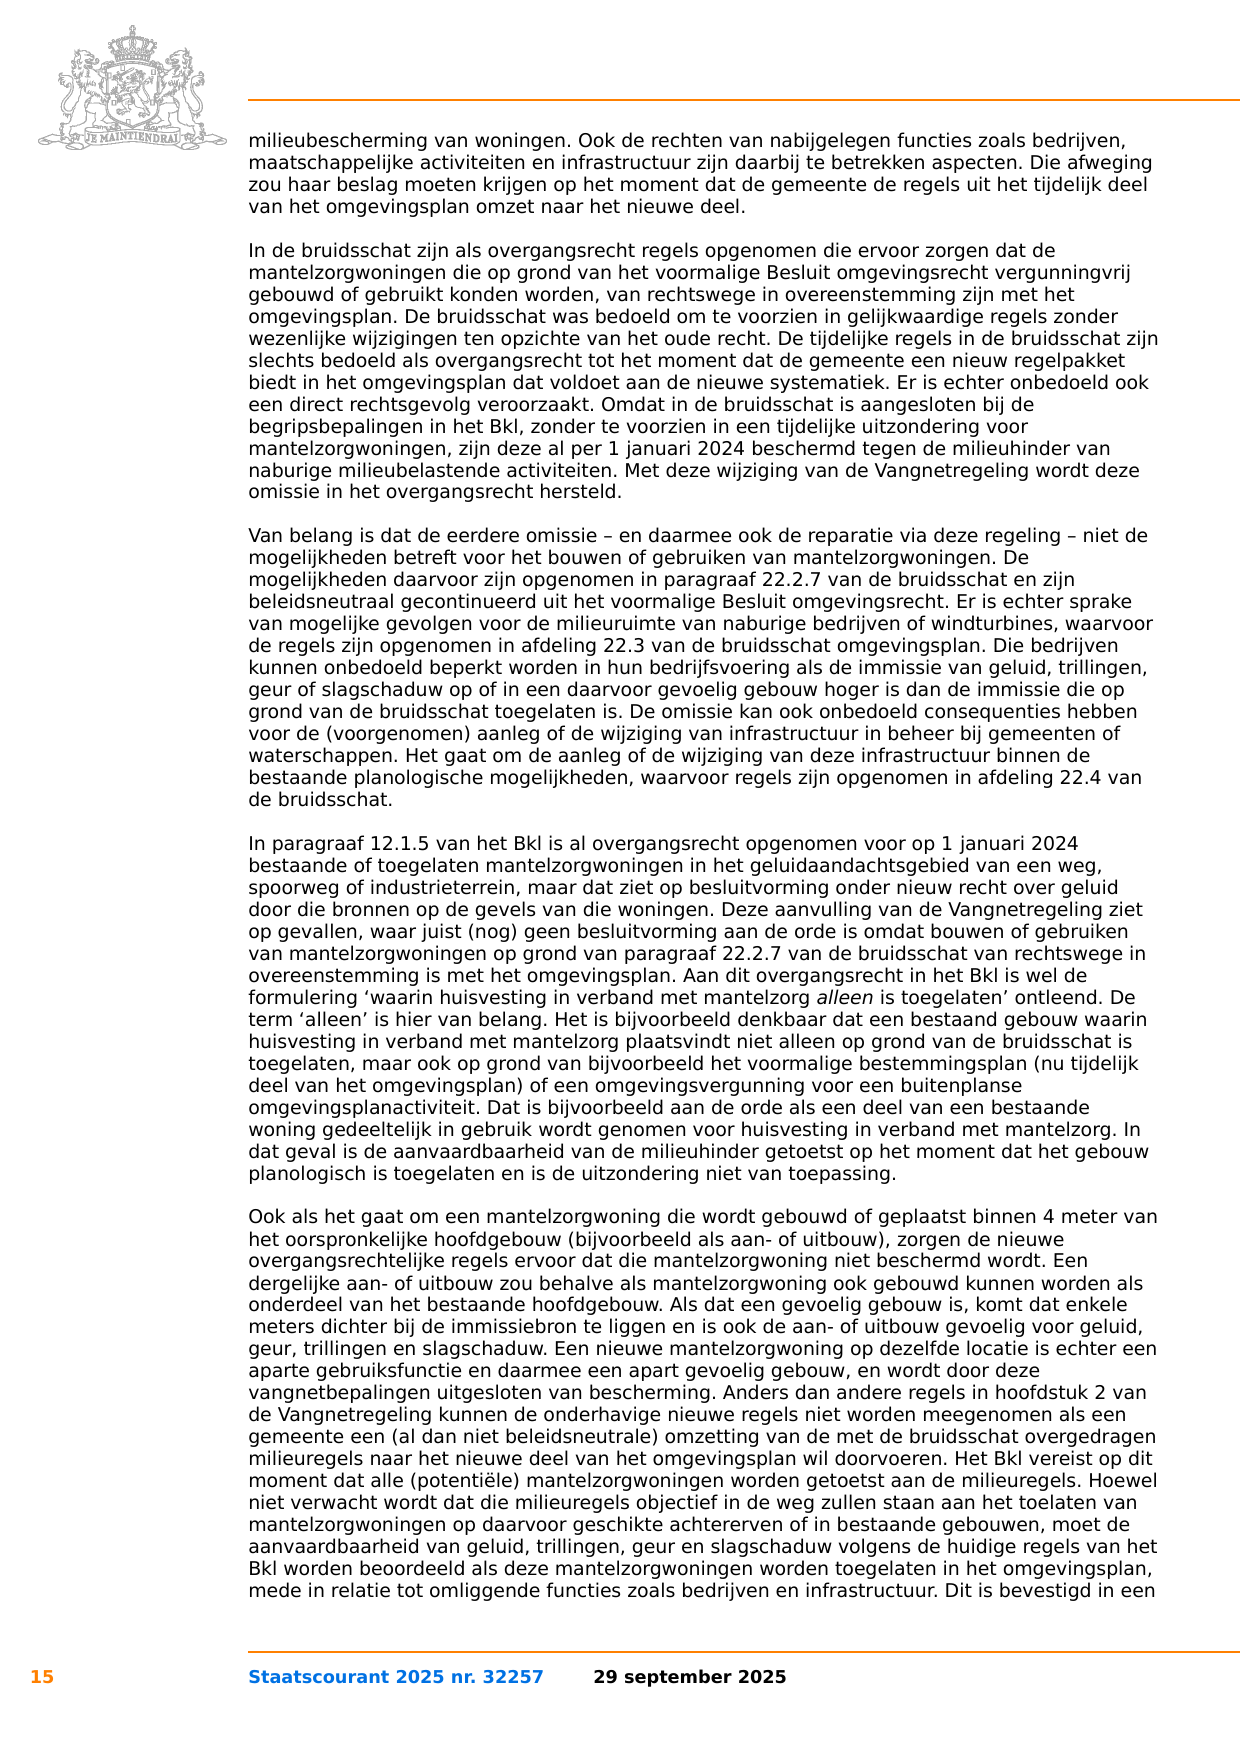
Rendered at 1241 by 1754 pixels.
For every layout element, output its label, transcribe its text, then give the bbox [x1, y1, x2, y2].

picture [38, 25, 227, 150]
text Ook als het gaat om een mantelzorgwoning die wordt gebouwd of geplaatst binnen 4 meter van het oorspronkelijke hoofdgebouw (bijvoorbeeld als aan- of uitbouw), zorgen de nieuwe overgangsrechtelijke regels ervoor dat die mantelzorgwoning niet beschermd wordt. Een dergelijke aan- of uitbouw zou behalve als mantelzorgwoning ook gebouwd kunnen worden als onderdeel van het bestaande hoofdgebouw. Als dat een gevoelig gebouw is, komt dat enkele meters dichter bij de immissiebron te liggen en is ook de aan- of uitbouw gevoelig voor geluid, geur, trillingen en slagschaduw. Een nieuwe mantelzorgwoning op dezelfde locatie is echter een aparte gebruiksfunctie en daarmee een apart gevoelig gebouw, en wordt door deze vangnetbepalingen uitgesloten van bescherming. Anders dan andere regels in hoofdstuk 2 van de Vangnetregeling kunnen de onderhavige nieuwe regels niet worden meegenomen als een gemeente een (al dan niet beleidsneutrale) omzetting van de met de bruidsschat overgedragen milieuregels naar het nieuwe deel van het omgevingsplan wil doorvoeren. Het Bkl vereist op dit moment dat alle (potentiële) mantelzorgwoningen worden getoetst aan de milieuregels. Hoewel niet verwacht wordt dat die milieuregels objectief in de weg zullen staan aan het toelaten van mantelzorgwoningen op daarvoor geschikte achtererven of in bestaande gebouwen, moet de aanvaardbaarheid van geluid, trillingen, geur en slagschaduw volgens de huidige regels van het Bkl worden beoordeeld als deze mantelzorgwoningen worden toegelaten in het omgevingsplan, mede in relatie tot omliggende functies zoals bedrijven en infrastructuur. Dit is bevestigd in een [248, 1206, 1163, 1602]
text milieubescherming van woningen. Ook de rechten van nabijgelegen functies zoals bedrijven, maatschappelijke activiteiten en infrastructuur zijn daarbij te betrekken aspecten. Die afweging zou haar beslag moeten krijgen op het moment dat de gemeente de regels uit het tijdelijk deel van het omgevingsplan omzet naar het nieuwe deel. [248, 130, 1163, 218]
text Van belang is dat de eerdere omissie – en daarmee ook de reparatie via deze regeling – niet de mogelijkheden betreft voor het bouwen of gebruiken van mantelzorgwoningen. De mogelijkheden daarvoor zijn opgenomen in paragraaf 22.2.7 van de bruidsschat en zijn beleidsneutraal gecontinueerd uit het voormalige Besluit omgevingsrecht. Er is echter sprake van mogelijke gevolgen voor de milieuruimte van naburige bedrijven of windturbines, waarvoor de regels zijn opgenomen in afdeling 22.3 van de bruidsschat omgevingsplan. Die bedrijven kunnen onbedoeld beperkt worden in hun bedrijfsvoering als de immissie van geluid, trillingen, geur of slagschaduw op of in een daarvoor gevoelig gebouw hoger is dan de immissie die op grond van de bruidsschat toegelaten is. De omissie kan ook onbedoeld consequenties hebben voor de (voorgenomen) aanleg of de wijziging van infrastructuur in beheer bij gemeenten of waterschappen. Het gaat om de aanleg of de wijziging van deze infrastructuur binnen de bestaande planologische mogelijkheden, waarvoor regels zijn opgenomen in afdeling 22.4 van de bruidsschat. [248, 525, 1163, 811]
text In de bruidsschat zijn als overgangsrecht regels opgenomen die ervoor zorgen dat de mantelzorgwoningen die op grond van het voormalige Besluit omgevingsrecht vergunningvrij gebouwd of gebruikt konden worden, van rechtswege in overeenstemming zijn met het omgevingsplan. De bruidsschat was bedoeld om te voorzien in gelijkwaardige regels zonder wezenlijke wijzigingen ten opzichte van het oude recht. De tijdelijke regels in de bruidsschat zijn slechts bedoeld als overgangsrecht tot het moment dat de gemeente een nieuw regelpakket biedt in het omgevingsplan dat voldoet aan de nieuwe systematiek. Er is echter onbedoeld ook een direct rechtsgevolg veroorzaakt. Omdat in de bruidsschat is aangesloten bij de begripsbepalingen in het Bkl, zonder te voorzien in een tijdelijke uitzondering voor mantelzorgwoningen, zijn deze al per 1 januari 2024 beschermd tegen de milieuhinder van naburige milieubelastende activiteiten. Met deze wijziging van de Vangnetregeling wordt deze omissie in het overgangsrecht hersteld. [248, 240, 1163, 503]
text In paragraaf 12.1.5 van het Bkl is al overgangsrecht opgenomen voor op 1 januari 2024 bestaande of toegelaten mantelzorgwoningen in het geluidaandachtsgebied van een weg, spoorweg of industrieterrein, maar dat ziet op besluitvorming onder nieuw recht over geluid door die bronnen op de gevels van die woningen. Deze aanvulling van de Vangnetregeling ziet op gevallen, waar juist (nog) geen besluitvorming aan de orde is omdat bouwen of gebruiken van mantelzorgwoningen op grond van paragraaf 22.2.7 van de bruidsschat van rechtswege in overeenstemming is met het omgevingsplan. Aan dit overgangsrecht in het Bkl is wel de formulering ‘waarin huisvesting in verband met mantelzorg alleen is toegelaten’ ontleend. De term ‘alleen’ is hier van belang. Het is bijvoorbeeld denkbaar dat een bestaand gebouw waarin huisvesting in verband met mantelzorg plaatsvindt niet alleen op grond van de bruidsschat is toegelaten, maar ook op grond van bijvoorbeeld het voormalige bestemmingsplan (nu tijdelijk deel van het omgevingsplan) of een omgevingsvergunning voor een buitenplanse omgevingsplanactiviteit. Dat is bijvoorbeeld aan de orde als een deel van een bestaande woning gedeeltelijk in gebruik wordt genomen voor huisvesting in verband met mantelzorg. In dat geval is de aanvaardbaarheid van de milieuhinder getoetst op het moment dat het gebouw planologisch is toegelaten en is de uitzondering niet van toepassing. [248, 833, 1163, 1184]
